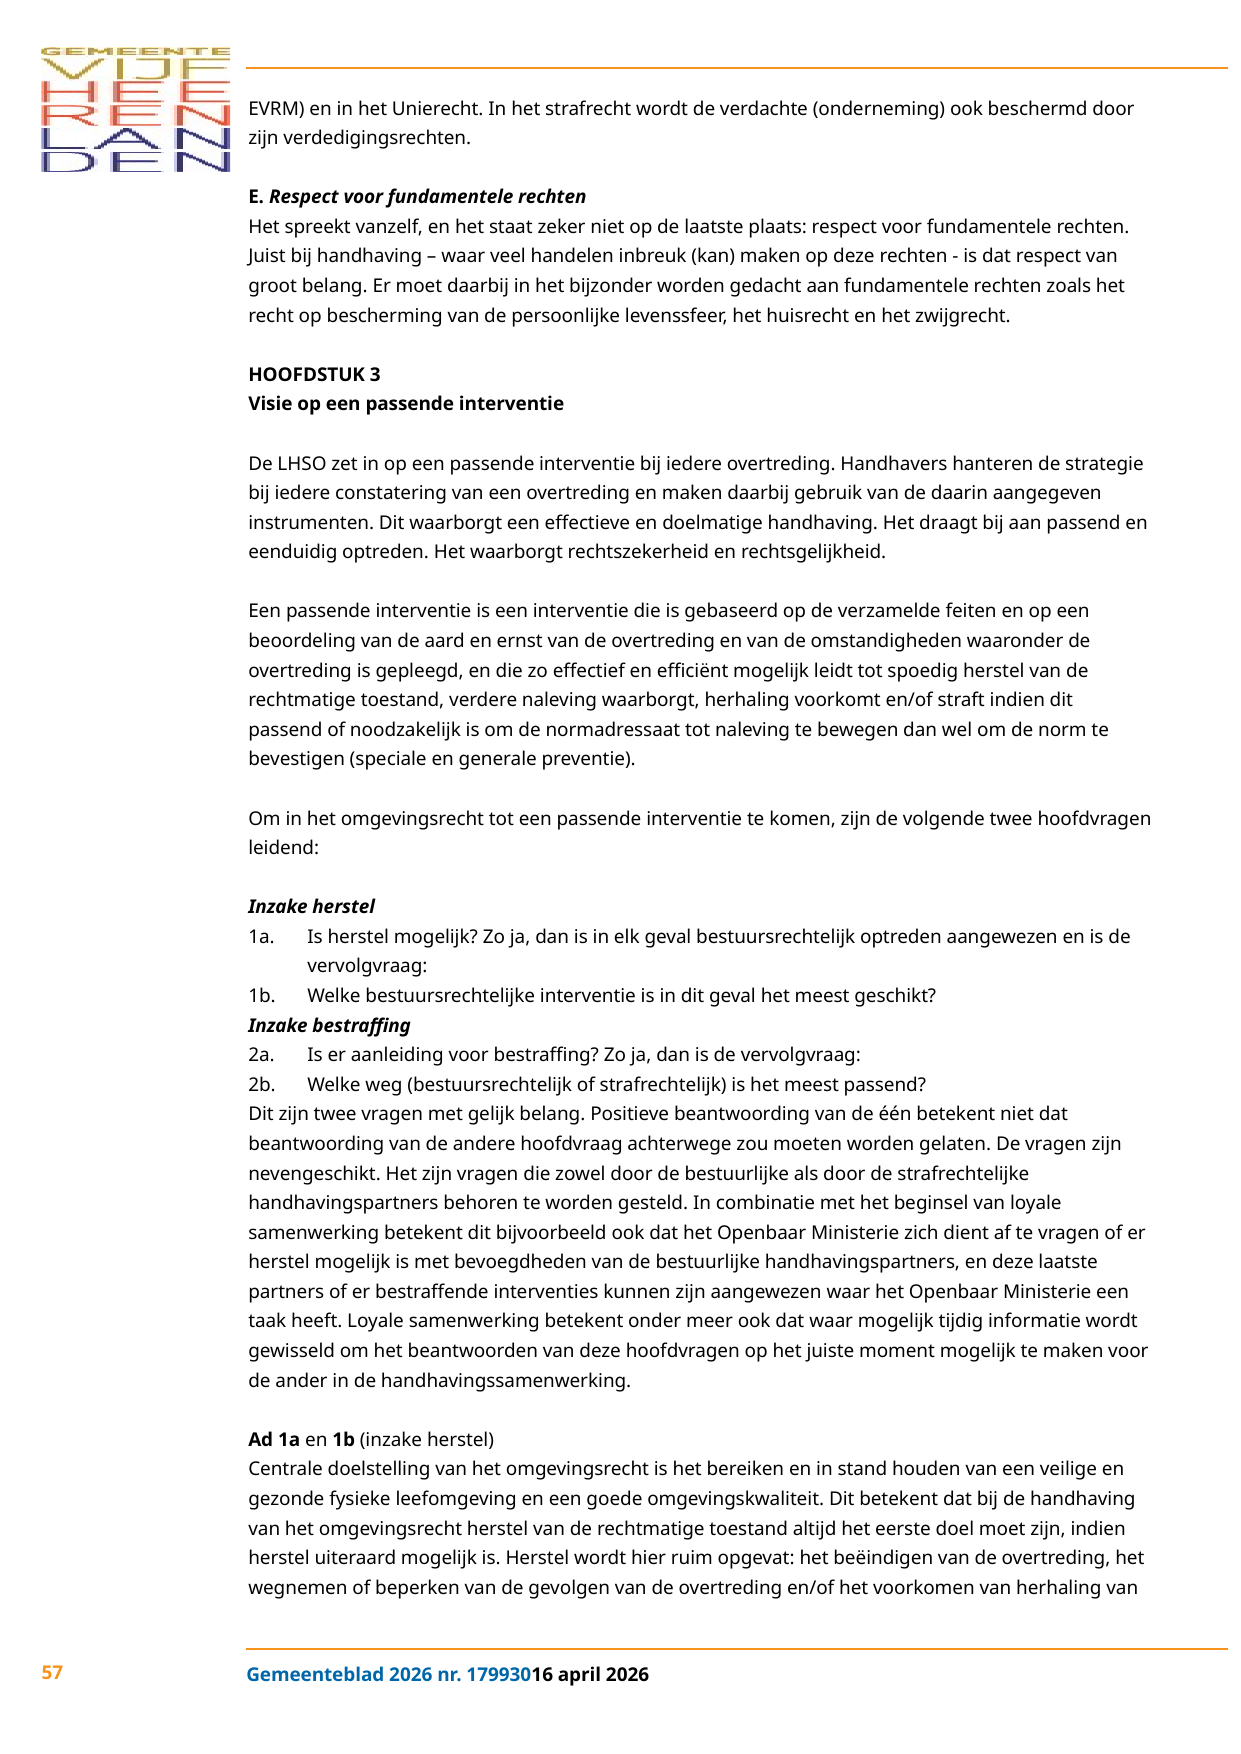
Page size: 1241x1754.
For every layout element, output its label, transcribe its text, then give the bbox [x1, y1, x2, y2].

text Ad 1a en 1b (inzake herstel) [248, 1426, 1152, 1452]
text Visie op een passende interventie [248, 391, 1152, 416]
text De LHSO zet in op een passende interventie bij iedere overtreding. Handhavers hanteren de strategie bij iedere constatering van een overtreding en maken daarbij gebruik van de daarin aangegeven instrumenten. Dit waarborgt een effectieve en doelmatige handhaving. Het draagt bij aan passend en eenduidig optreden. Het waarborgt rechtszekerheid en rechtsgelijkheid. [248, 450, 1152, 564]
text Inzake bestraffing [248, 1012, 1152, 1038]
text Inzake herstel [248, 893, 1152, 919]
text EVRM) en in het Unierecht. In het strafrecht wordt de verdachte (onderneming) ook beschermd door zijn verdedigingsrechten. [248, 95, 1152, 150]
list Is er aanleiding voor bestraffing? Zo ja, dan is de vervolgvraag: [248, 1041, 1152, 1067]
list Welke weg (bestuursrechtelijk of strafrechtelijk) is het meest passend? [248, 1071, 1152, 1097]
text Centrale doelstelling van het omgevingsrecht is het bereiken en in stand houden van een veilige en gezonde fysieke leefomgeving en een goede omgevingskwaliteit. Dit betekent dat bij de handhaving van het omgevingsrecht herstel van de rechtmatige toestand altijd het eerste doel moet zijn, indien herstel uiteraard mogelijk is. Herstel wordt hier ruim opgevat: het beëindigen van de overtreding, het wegnemen of beperken van de gevolgen van de overtreding en/of het voorkomen van herhaling van [248, 1456, 1152, 1600]
text Een passende interventie is een interventie die is gebaseerd op de verzamelde feiten en op een beoordeling van de aard en ernst van de overtreding en van de omstandigheden waaronder de overtreding is gepleegd, en die zo effectief en efficiënt mogelijk leidt tot spoedig herstel van de rechtmatige toestand, verdere naleving waarborgt, herhaling voorkomt en/of straft indien dit passend of noodzakelijk is om de normadressaat tot naleving te bewegen dan wel om de norm te bevestigen (speciale en generale preventie). [248, 598, 1152, 771]
text Het spreekt vanzelf, en het staat zeker niet op de laatste plaats: respect voor fundamentele rechten. Juist bij handhaving – waar veel handelen inbreuk (kan) maken op deze rechten - is dat respect van groot belang. Er moet daarbij in het bijzonder worden gedacht aan fundamentele rechten zoals het recht op bescherming van de persoonlijke levenssfeer, het huisrecht en het zwijgrecht. [248, 213, 1152, 328]
picture [41, 47, 231, 172]
text HOOFDSTUK 3 [248, 361, 1152, 387]
list Is herstel mogelijk? Zo ja, dan is in elk geval bestuursrechtelijk optreden aangewezen en is de vervolgvraag: [248, 923, 1152, 978]
list Welke bestuursrechtelijke interventie is in dit geval het meest geschikt? [248, 982, 1152, 1008]
text E. Respect voor fundamentele rechten [248, 183, 1152, 209]
text Dit zijn twee vragen met gelijk belang. Positieve beantwoording van de één betekent niet dat beantwoording van de andere hoofdvraag achterwege zou moeten worden gelaten. De vragen zijn nevengeschikt. Het zijn vragen die zowel door de bestuurlijke als door de strafrechtelijke handhavingspartners behoren te worden gesteld. In combinatie met het beginsel van loyale samenwerking betekent dit bijvoorbeeld ook dat het Openbaar Ministerie zich dient af te vragen of er herstel mogelijk is met bevoegdheden van de bestuurlijke handhavingspartners, en deze laatste partners of er bestraffende interventies kunnen zijn aangewezen waar het Openbaar Ministerie een taak heeft. Loyale samenwerking betekent onder meer ook dat waar mogelijk tijdig informatie wordt gewisseld om het beantwoorden van deze hoofdvragen op het juiste moment mogelijk te maken voor de ander in de handhavingssamenwerking. [248, 1101, 1152, 1393]
text Om in het omgevingsrecht tot een passende interventie te komen, zijn de volgende twee hoofdvragen leidend: [248, 805, 1152, 860]
